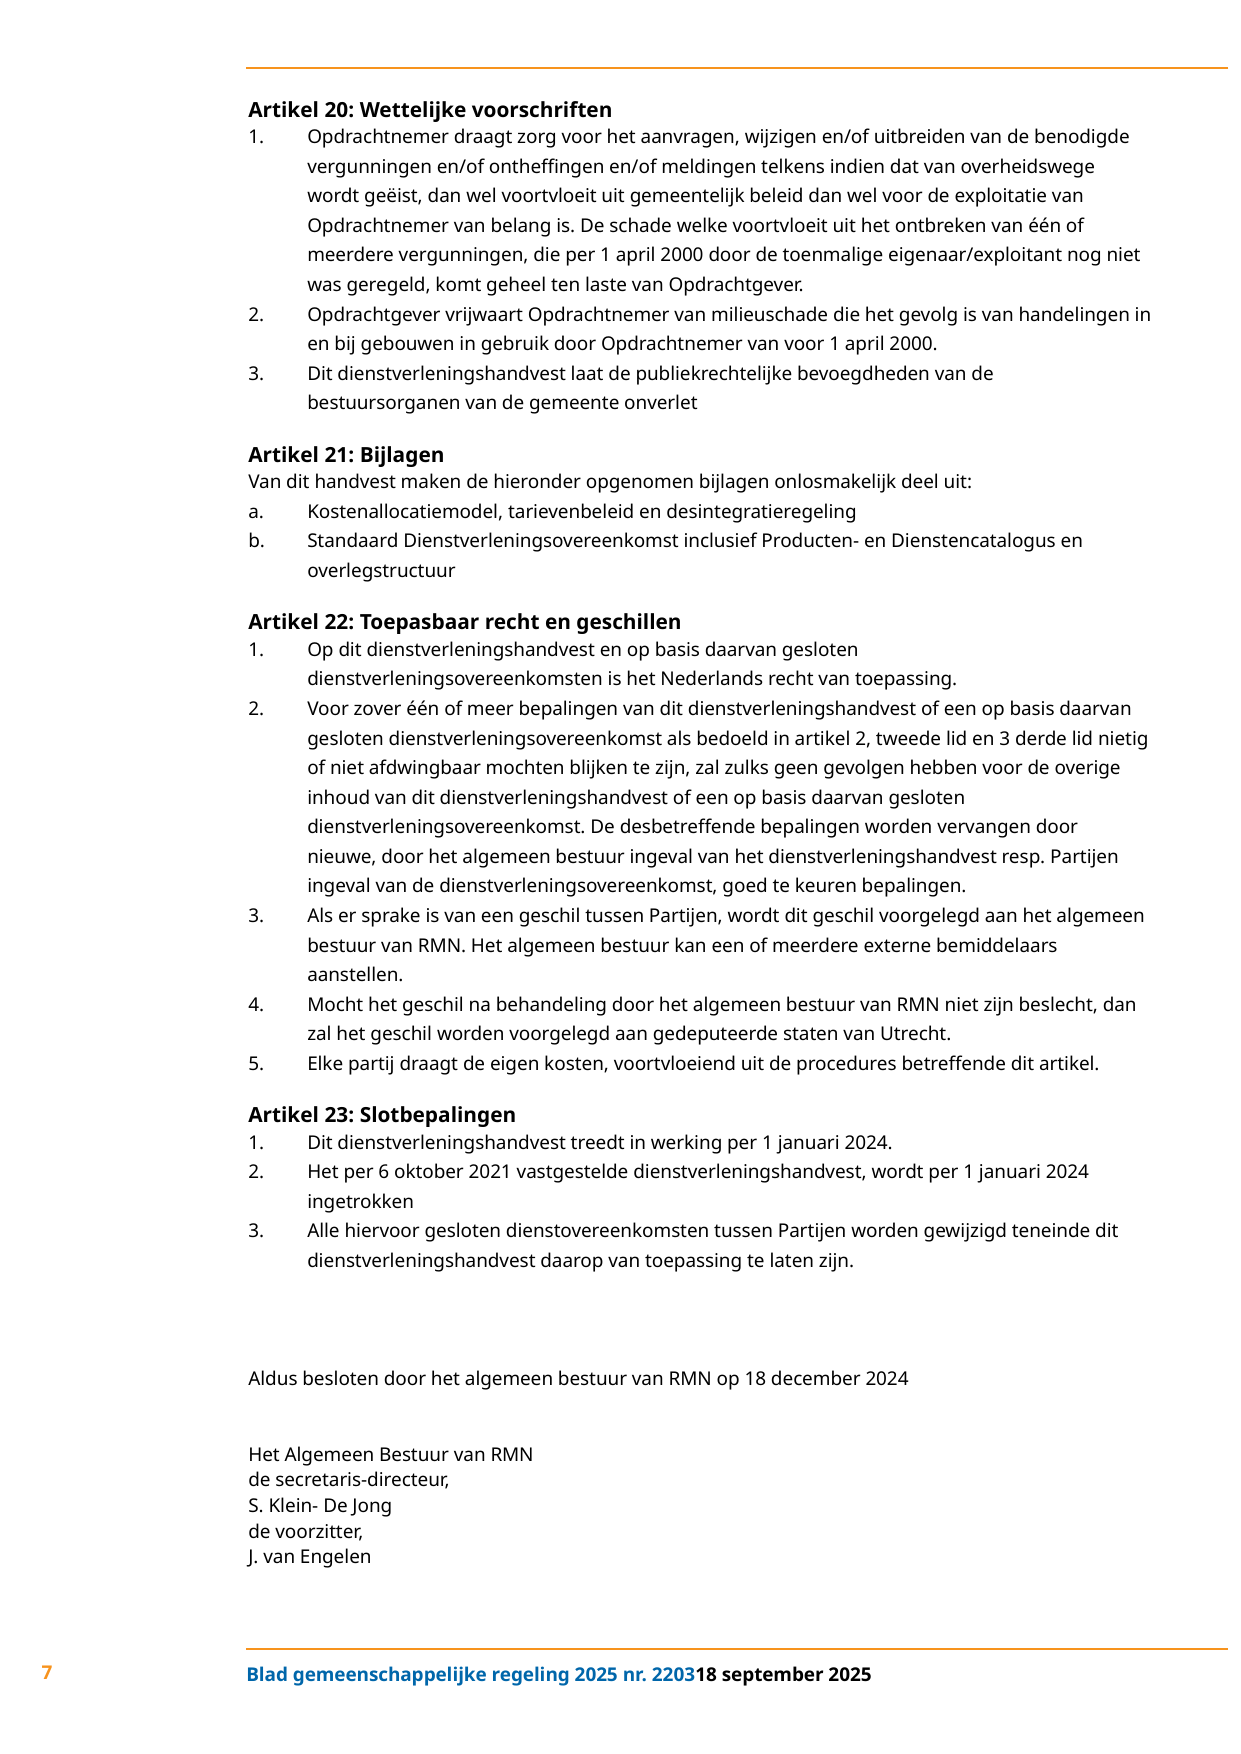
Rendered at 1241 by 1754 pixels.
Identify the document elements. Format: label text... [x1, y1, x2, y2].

text Van dit handvest maken de hieronder opgenomen bijlagen onlosmakelijk deel uit: [248, 468, 1152, 494]
text Artikel 22: Toepasbaar recht en geschillen [248, 607, 1152, 636]
text J. van Engelen [248, 1544, 1152, 1569]
list Op dit dienstverleningshandvest en op basis daarvan gesloten dienstverleningsovereenkomsten is het Nederlands recht van toepassing. [248, 636, 1152, 691]
list Het per 6 oktober 2021 vastgestelde dienstverleningshandvest, wordt per 1 januari 2024 ingetrokken [248, 1158, 1152, 1214]
picture [41, 47, 231, 172]
list Dit dienstverleningshandvest treedt in werking per 1 januari 2024. [248, 1129, 1152, 1155]
list Opdrachtgever vrijwaart Opdrachtnemer van milieuschade die het gevolg is van handelingen in en bij gebouwen in gebruik door Opdrachtnemer van voor 1 april 2000. [248, 301, 1152, 356]
list Standaard Dienstverleningsovereenkomst inclusief Producten- en Dienstencatalogus en overlegstructuur [248, 527, 1152, 583]
text Artikel 23: Slotbepalingen [248, 1101, 1152, 1129]
text Het Algemeen Bestuur van RMN [248, 1441, 1152, 1467]
list Kostenallocatiemodel, tarievenbeleid en desintegratieregeling [248, 498, 1152, 524]
text de voorzitter, [248, 1518, 1152, 1544]
list Voor zover één of meer bepalingen van dit dienstverleningshandvest of een op basis daarvan gesloten dienstverleningsovereenkomst als bedoeld in artikel 2, tweede lid en 3 derde lid nietig of niet afdwingbaar mochten blijken te zijn, zal zulks geen gevolgen hebben voor de overige inhoud van dit dienstverleningshandvest of een op basis daarvan gesloten dienstverleningsovereenkomst. De desbetreffende bepalingen worden vervangen door nieuwe, door het algemeen bestuur ingeval van het dienstverleningshandvest resp. Partijen ingeval van de dienstverleningsovereenkomst, goed te keuren bepalingen. [248, 695, 1152, 898]
text Aldus besloten door het algemeen bestuur van RMN op 18 december 2024 [248, 1366, 1152, 1391]
text Artikel 21: Bijlagen [248, 440, 1152, 468]
text Artikel 20: Wettelijke voorschriften [248, 95, 1152, 123]
list Dit dienstverleningshandvest laat de publiekrechtelijke bevoegdheden van de bestuursorganen van de gemeente onverlet [248, 360, 1152, 415]
list Alle hiervoor gesloten dienstovereenkomsten tussen Partijen worden gewijzigd teneinde dit dienstverleningshandvest daarop van toepassing te laten zijn. [248, 1218, 1152, 1273]
text S. Klein- De Jong [248, 1492, 1152, 1518]
text de secretaris-directeur, [248, 1467, 1152, 1492]
list Als er sprake is van een geschil tussen Partijen, wordt dit geschil voorgelegd aan het algemeen bestuur van RMN. Het algemeen bestuur kan een of meerdere externe bemiddelaars aanstellen. [248, 902, 1152, 987]
list Opdrachtnemer draagt zorg voor het aanvragen, wijzigen en/of uitbreiden van de benodigde vergunningen en/of ontheffingen en/of meldingen telkens indien dat van overheidswege wordt geëist, dan wel voortvloeit uit gemeentelijk beleid dan wel voor de exploitatie van Opdrachtnemer van belang is. De schade welke voortvloeit uit het ontbreken van één of meerdere vergunningen, die per 1 april 2000 door de toenmalige eigenaar/exploitant nog niet was geregeld, komt geheel ten laste van Opdrachtgever. [248, 123, 1152, 297]
list Mocht het geschil na behandeling door het algemeen bestuur van RMN niet zijn beslecht, dan zal het geschil worden voorgelegd aan gedeputeerde staten van Utrecht. [248, 991, 1152, 1046]
list Elke partij draagt de eigen kosten, voortvloeiend uit de procedures betreffende dit artikel. [248, 1050, 1152, 1076]
